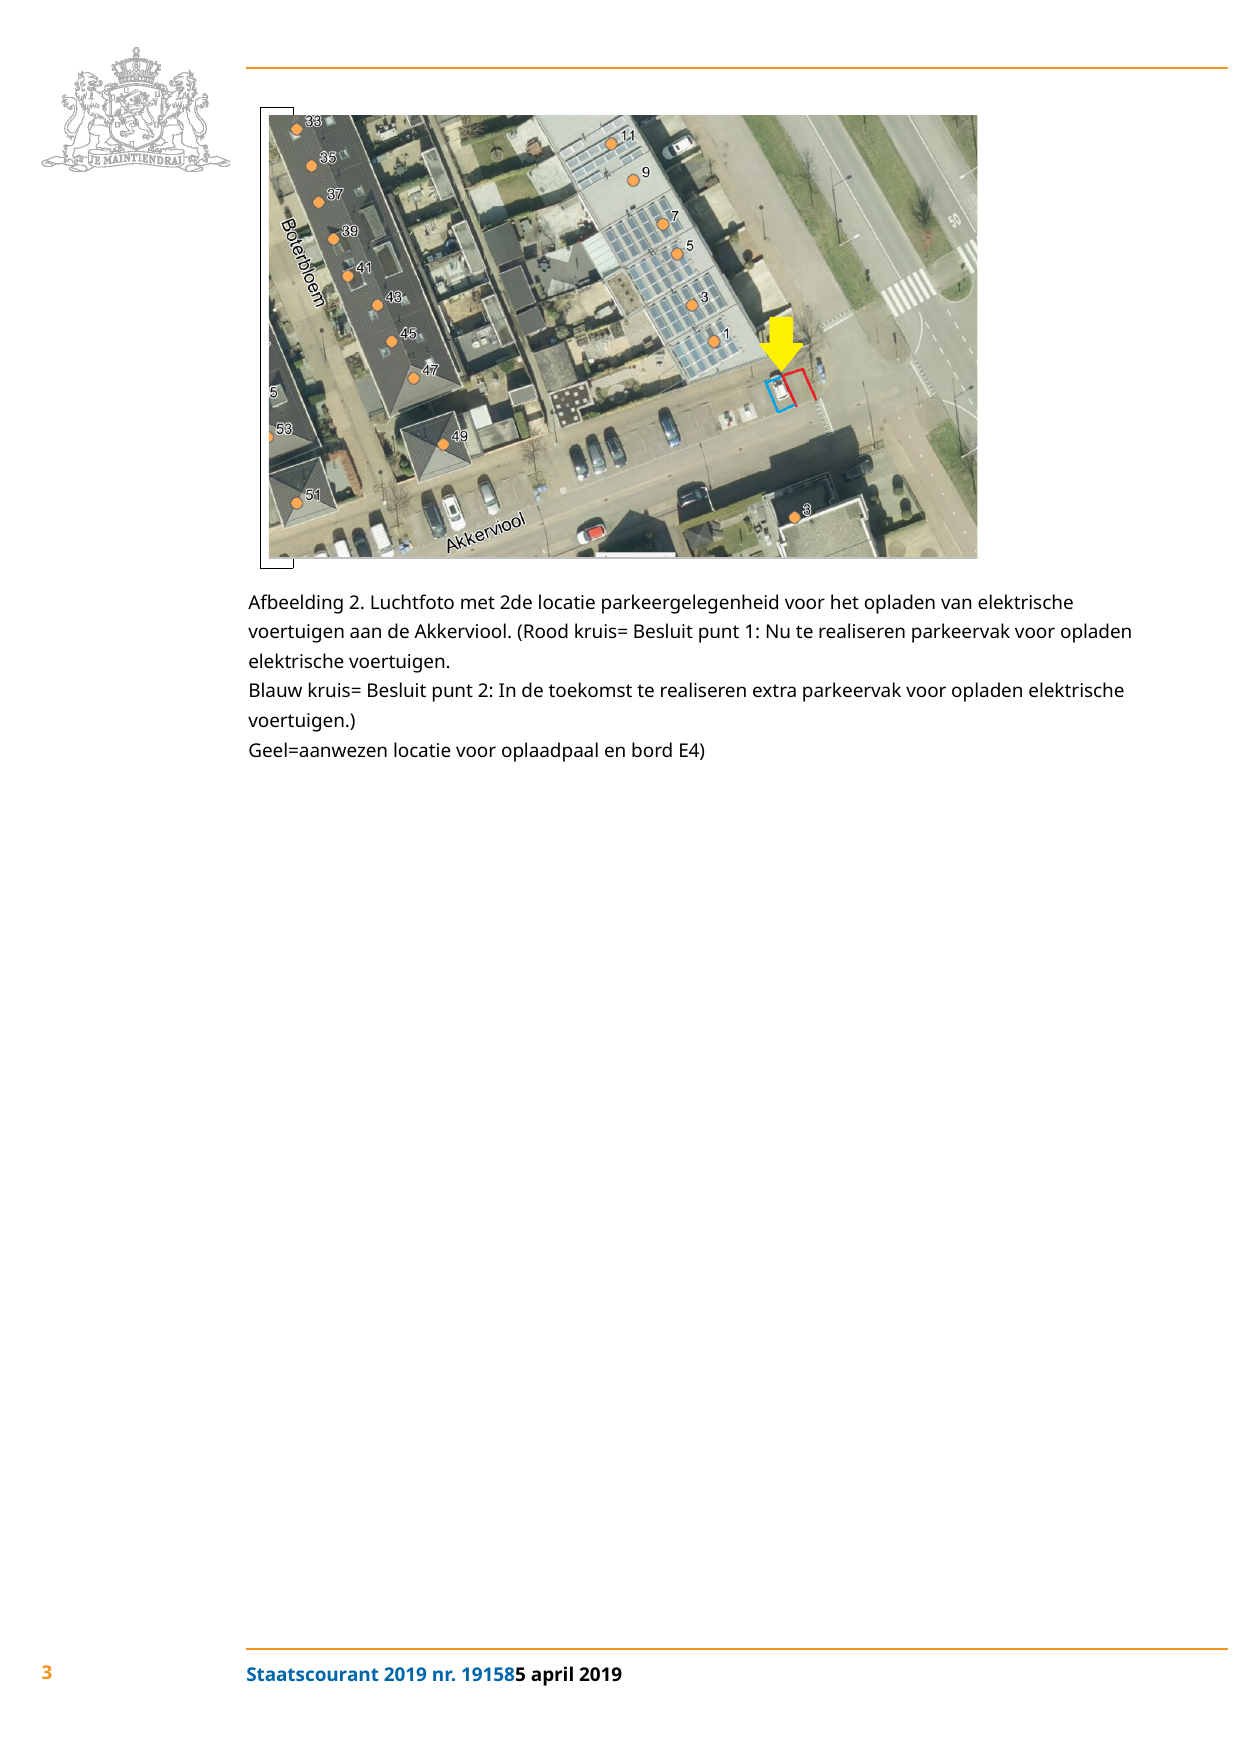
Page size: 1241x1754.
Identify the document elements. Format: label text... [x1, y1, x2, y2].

text Geel=aanwezen locatie voor oplaadpaal en bord E4) [248, 737, 1152, 762]
text Blauw kruis= Besluit punt 2: In de toekomst te realiseren extra parkeervak voor opladen elektrische voertuigen.) [248, 678, 1152, 733]
picture [41, 47, 231, 172]
text Afbeelding 2. Luchtfoto met 2de locatie parkeergelegenheid voor het opladen van elektrische voertuigen aan de Akkerviool. (Rood kruis= Besluit punt 1: Nu te realiseren parkeervak voor opladen elektrische voertuigen. [248, 589, 1152, 674]
picture [268, 115, 978, 559]
